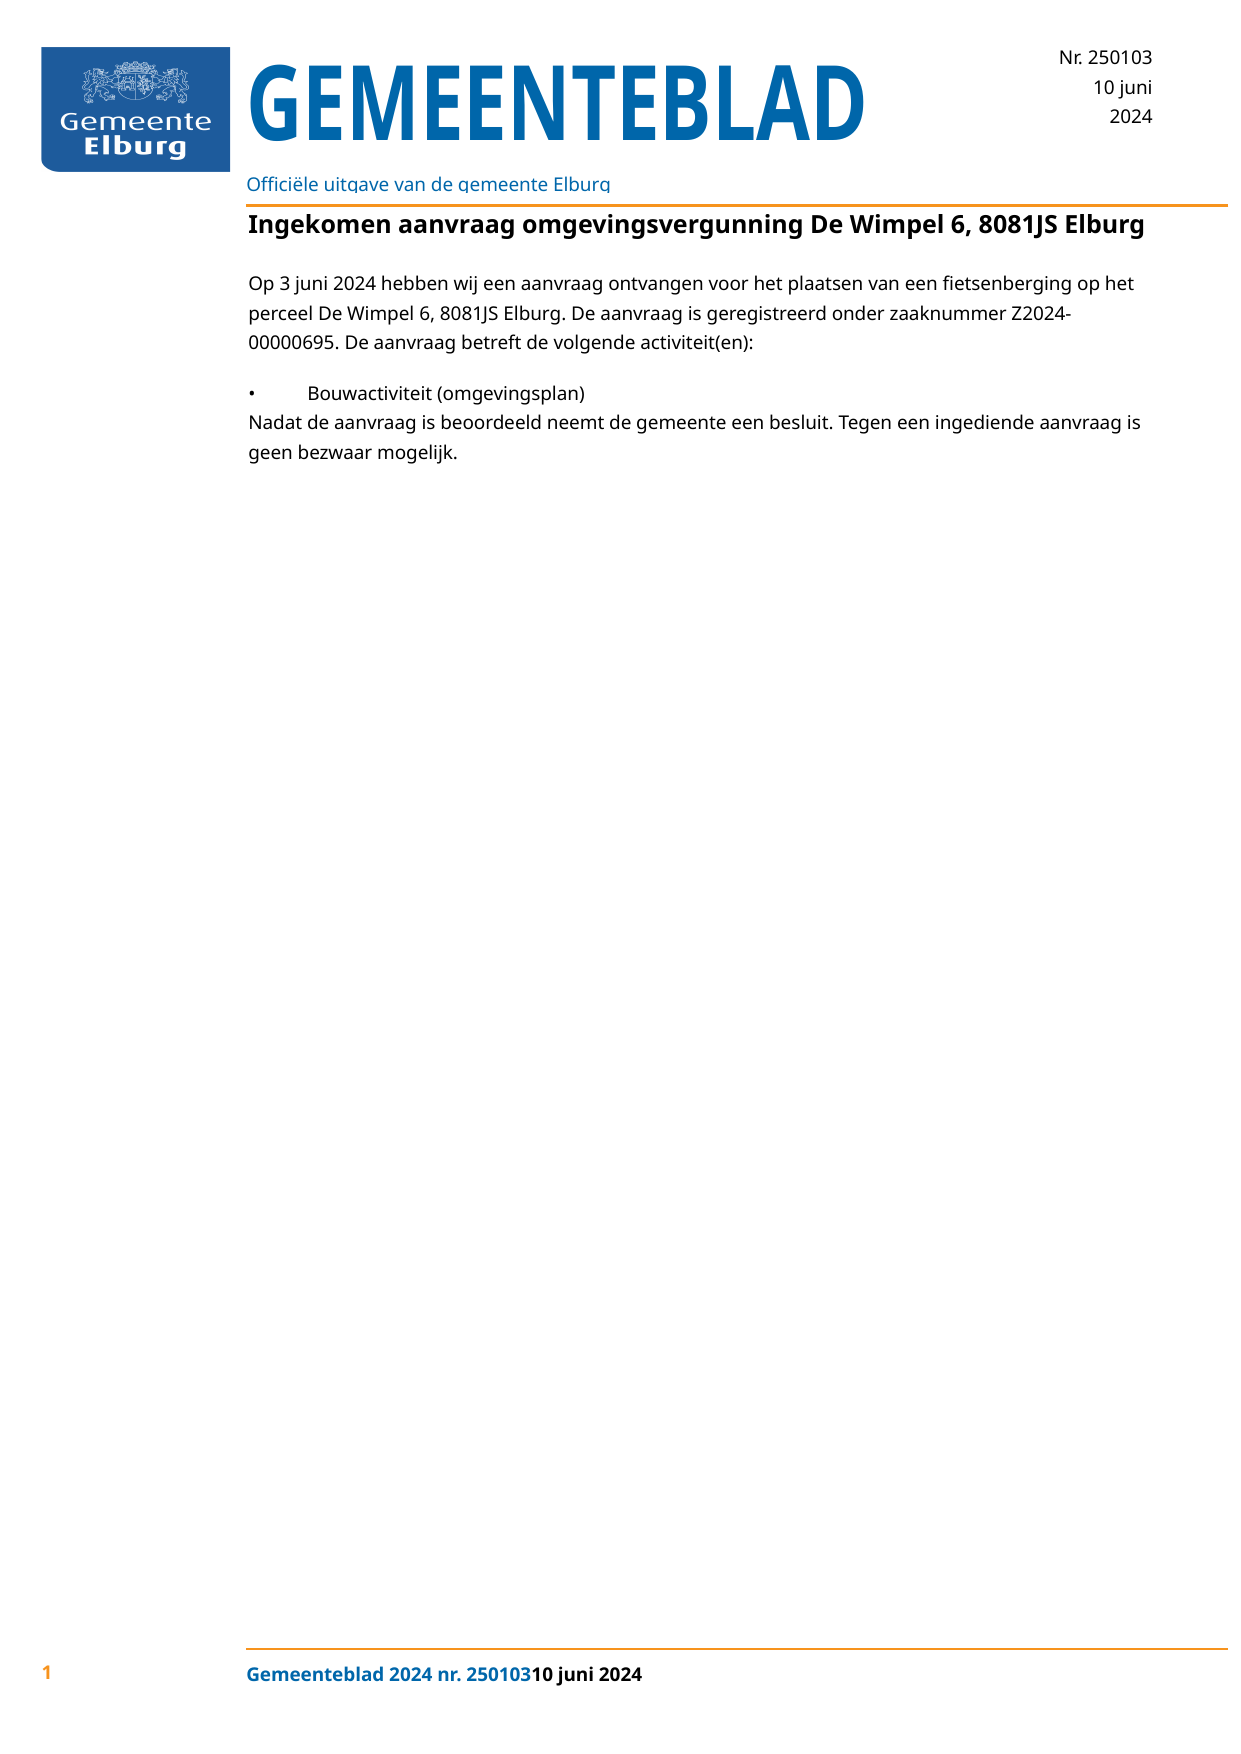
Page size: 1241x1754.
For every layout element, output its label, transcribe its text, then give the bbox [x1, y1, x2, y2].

list Bouwactiviteit (omgevingsplan) [248, 380, 1152, 406]
text Nadat de aanvraag is beoordeeld neemt de gemeente een besluit. Tegen een ingediende aanvraag is geen bezwaar mogelijk. [248, 409, 1152, 465]
picture [41, 47, 231, 172]
text Ingekomen aanvraag omgevingsvergunning De Wimpel 6, 8081JS Elburg [248, 207, 1152, 241]
text Op 3 juni 2024 hebben wij een aanvraag ontvangen voor het plaatsen van een fietsenberging op het perceel De Wimpel 6, 8081JS Elburg. De aanvraag is geregistreerd onder zaaknummer Z2024-00000695. De aanvraag betreft de volgende activiteit(en): [248, 270, 1152, 355]
